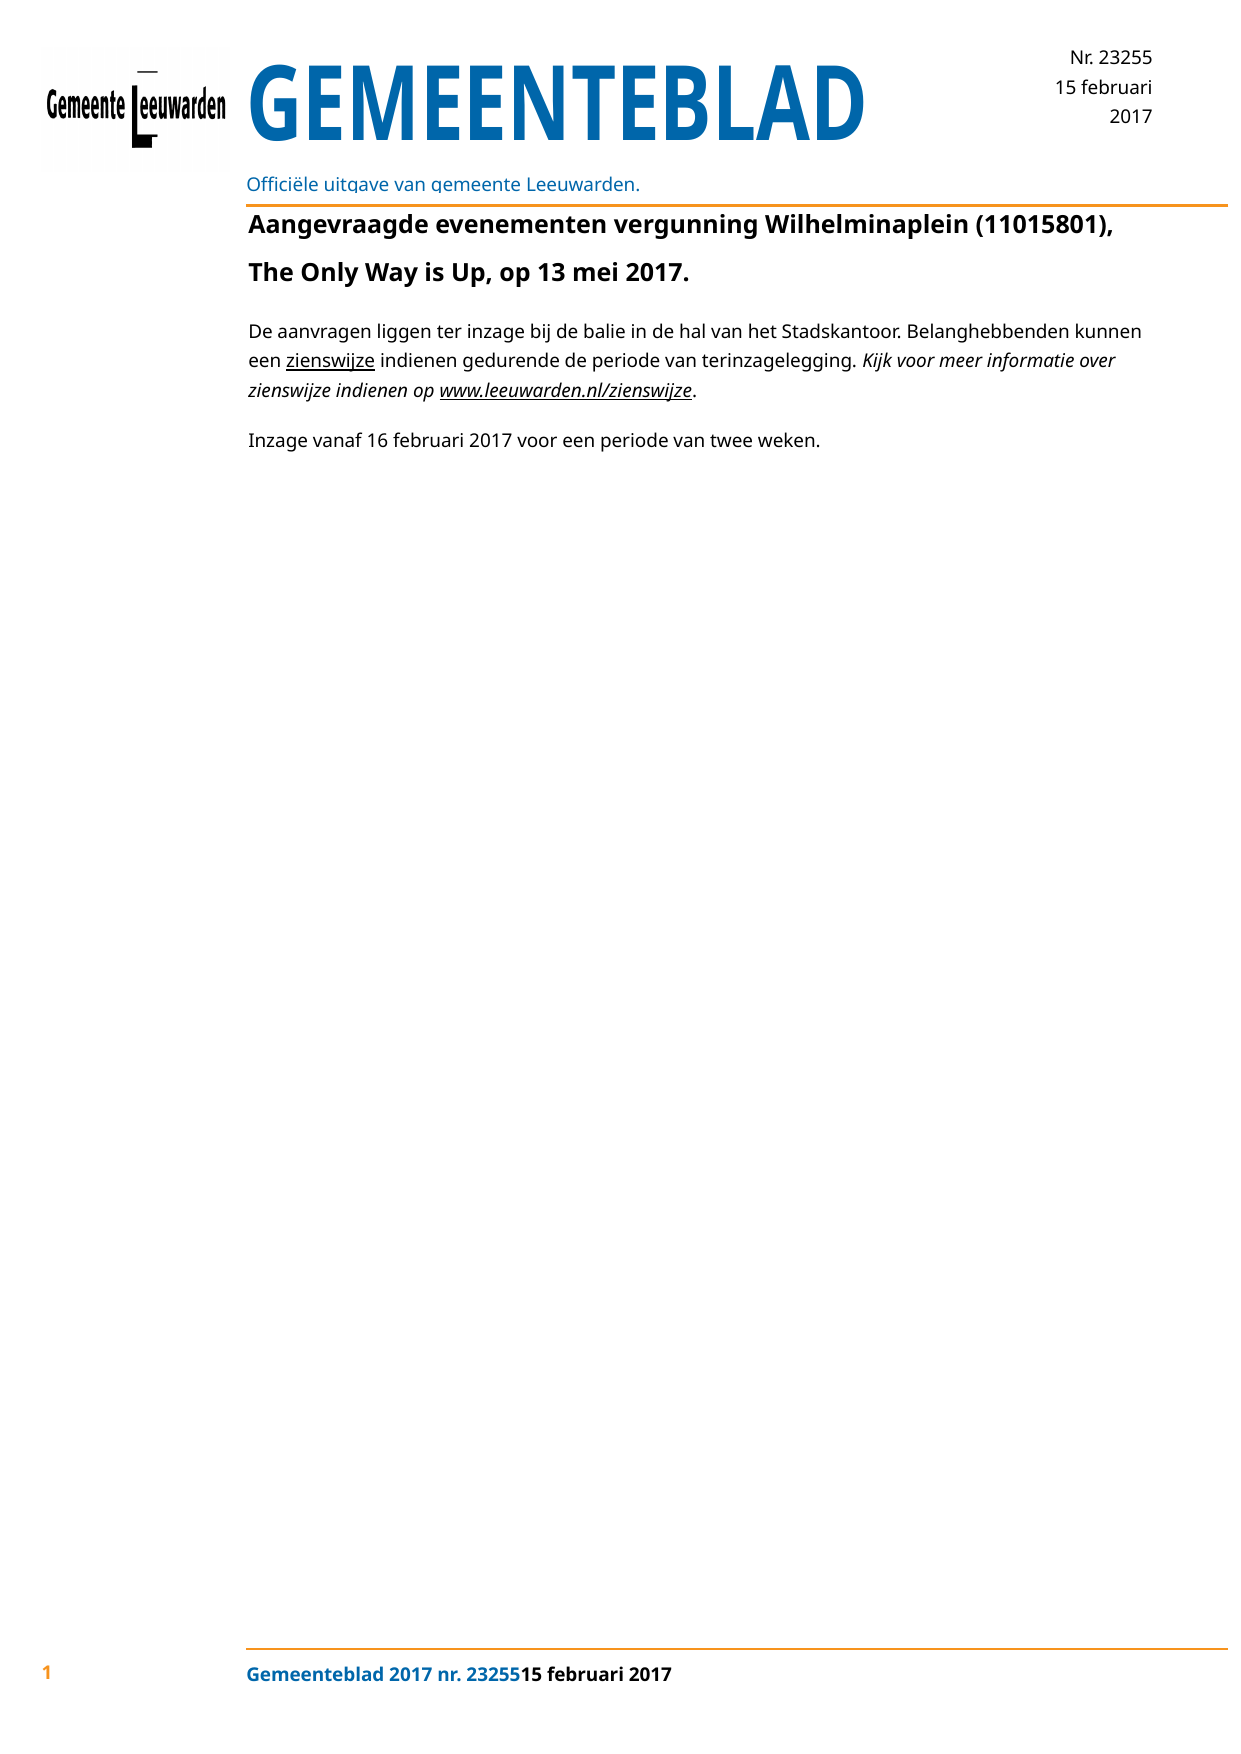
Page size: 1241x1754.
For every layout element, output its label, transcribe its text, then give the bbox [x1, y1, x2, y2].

picture [41, 47, 231, 172]
text Inzage vanaf 16 februari 2017 voor een periode van twee weken. [248, 427, 1152, 453]
text De aanvragen liggen ter inzage bij de balie in de hal van het Stadskantoor. Belanghebbenden kunnen een zienswijze indienen gedurende de periode van terinzagelegging. Kijk voor meer informatie over zienswijze indienen op www.leeuwarden.nl/zienswijze. [248, 318, 1152, 403]
text Aangevraagde evenementen vergunning Wilhelminaplein (11015801), The Only Way is Up, op 13 mei 2017. [248, 207, 1152, 288]
